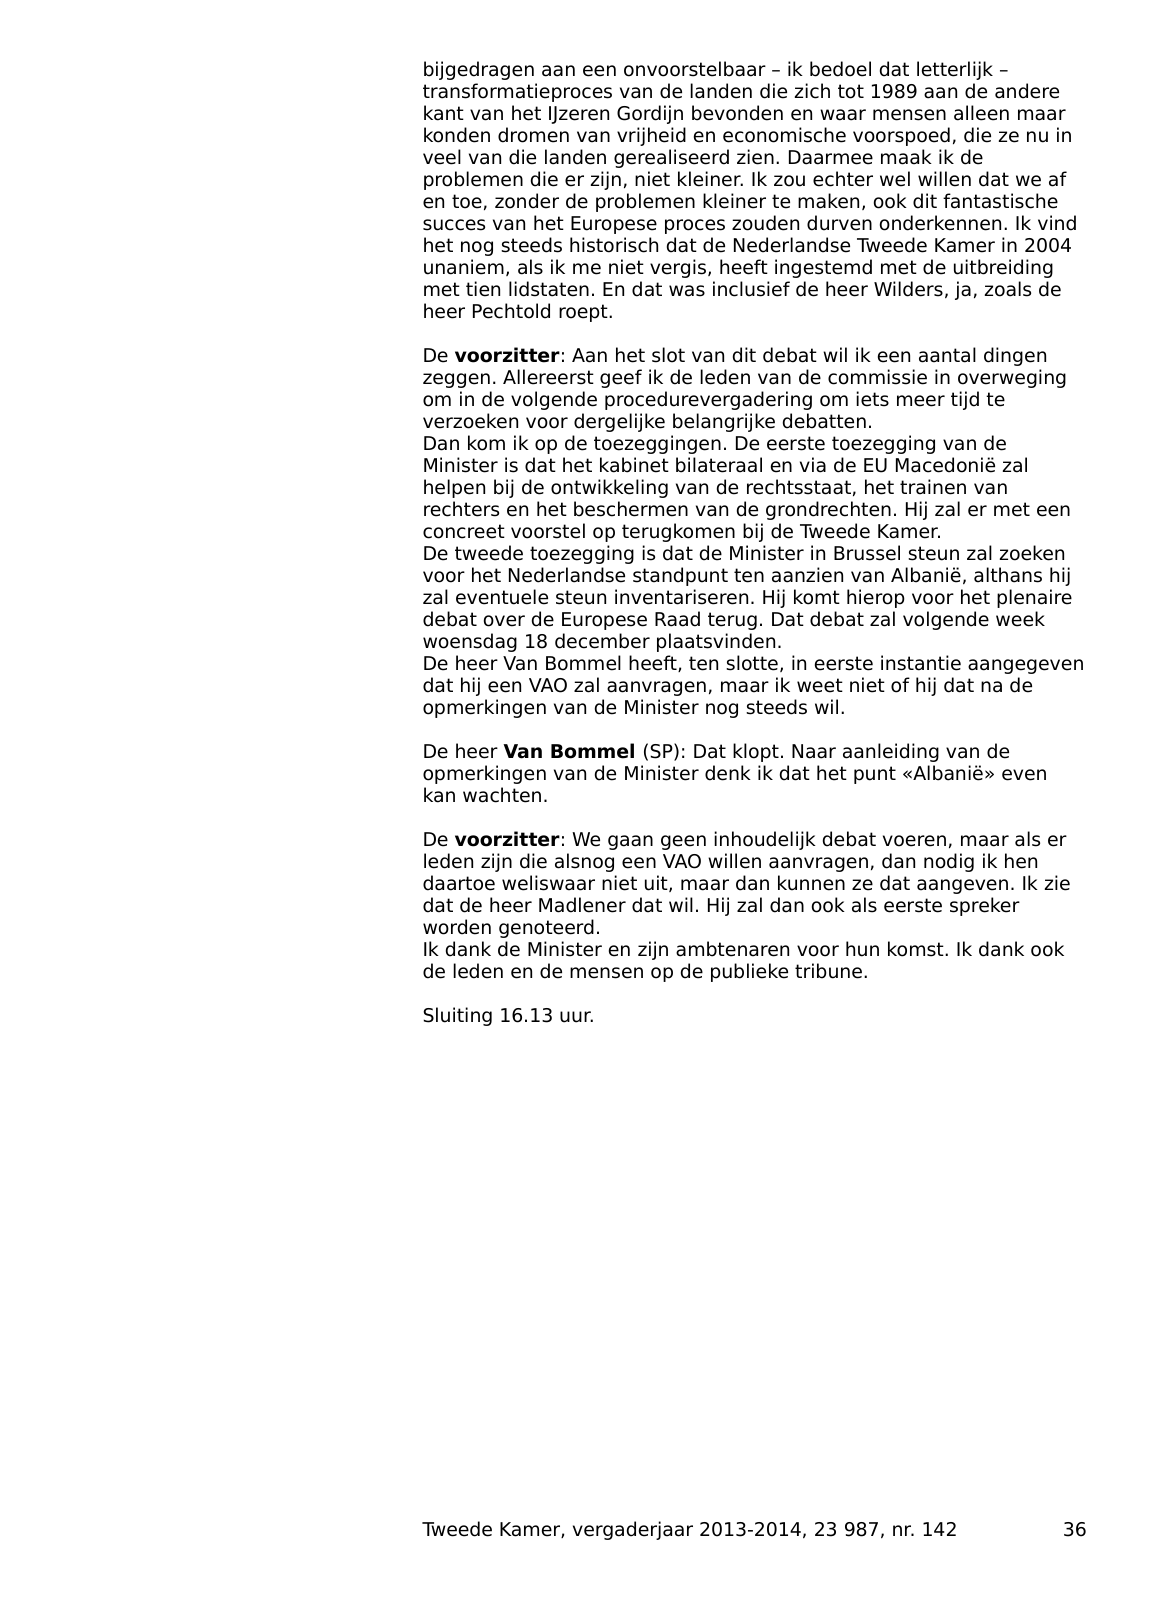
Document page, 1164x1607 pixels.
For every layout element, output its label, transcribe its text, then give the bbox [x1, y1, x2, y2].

text De tweede toezegging is dat de Minister in Brussel steun zal zoeken voor het Nederlandse standpunt ten aanzien van Albanië, althans hij zal eventuele steun inventariseren. Hij komt hierop voor het plenaire debat over de Europese Raad terug. Dat debat zal volgende week woensdag 18 december plaatsvinden. [422, 543, 1087, 653]
text Ik dank de Minister en zijn ambtenaren voor hun komst. Ik dank ook de leden en de mensen op de publieke tribune. [422, 939, 1087, 983]
text De voorzitter: Aan het slot van dit debat wil ik een aantal dingen zeggen. Allereerst geef ik de leden van de commissie in overweging om in de volgende procedurevergadering om iets meer tijd te verzoeken voor dergelijke belangrijke debatten. [422, 345, 1087, 433]
text Sluiting 16.13 uur. [422, 1005, 1087, 1027]
text De heer Van Bommel heeft, ten slotte, in eerste instantie aangegeven dat hij een VAO zal aanvragen, maar ik weet niet of hij dat na de opmerkingen van de Minister nog steeds wil. [422, 653, 1087, 719]
text Dan kom ik op de toezeggingen. De eerste toezegging van de Minister is dat het kabinet bilateraal en via de EU Macedonië zal helpen bij de ontwikkeling van de rechtsstaat, het trainen van rechters en het beschermen van de grondrechten. Hij zal er met een concreet voorstel op terugkomen bij de Tweede Kamer. [422, 433, 1087, 543]
text De heer Van Bommel (SP): Dat klopt. Naar aanleiding van de opmerkingen van de Minister denk ik dat het punt «Albanië» even kan wachten. [422, 741, 1087, 807]
text De voorzitter: We gaan geen inhoudelijk debat voeren, maar als er leden zijn die alsnog een VAO willen aanvragen, dan nodig ik hen daartoe weliswaar niet uit, maar dan kunnen ze dat aangeven. Ik zie dat de heer Madlener dat wil. Hij zal dan ook als eerste spreker worden genoteerd. [422, 829, 1087, 939]
text bijgedragen aan een onvoorstelbaar – ik bedoel dat letterlijk – transformatieproces van de landen die zich tot 1989 aan de andere kant van het IJzeren Gordijn bevonden en waar mensen alleen maar konden dromen van vrijheid en economische voorspoed, die ze nu in veel van die landen gerealiseerd zien. Daarmee maak ik de problemen die er zijn, niet kleiner. Ik zou echter wel willen dat we af en toe, zonder de problemen kleiner te maken, ook dit fantastische succes van het Europese proces zouden durven onderkennen. Ik vind het nog steeds historisch dat de Nederlandse Tweede Kamer in 2004 unaniem, als ik me niet vergis, heeft ingestemd met de uitbreiding met tien lidstaten. En dat was inclusief de heer Wilders, ja, zoals de heer Pechtold roept. [422, 59, 1087, 323]
